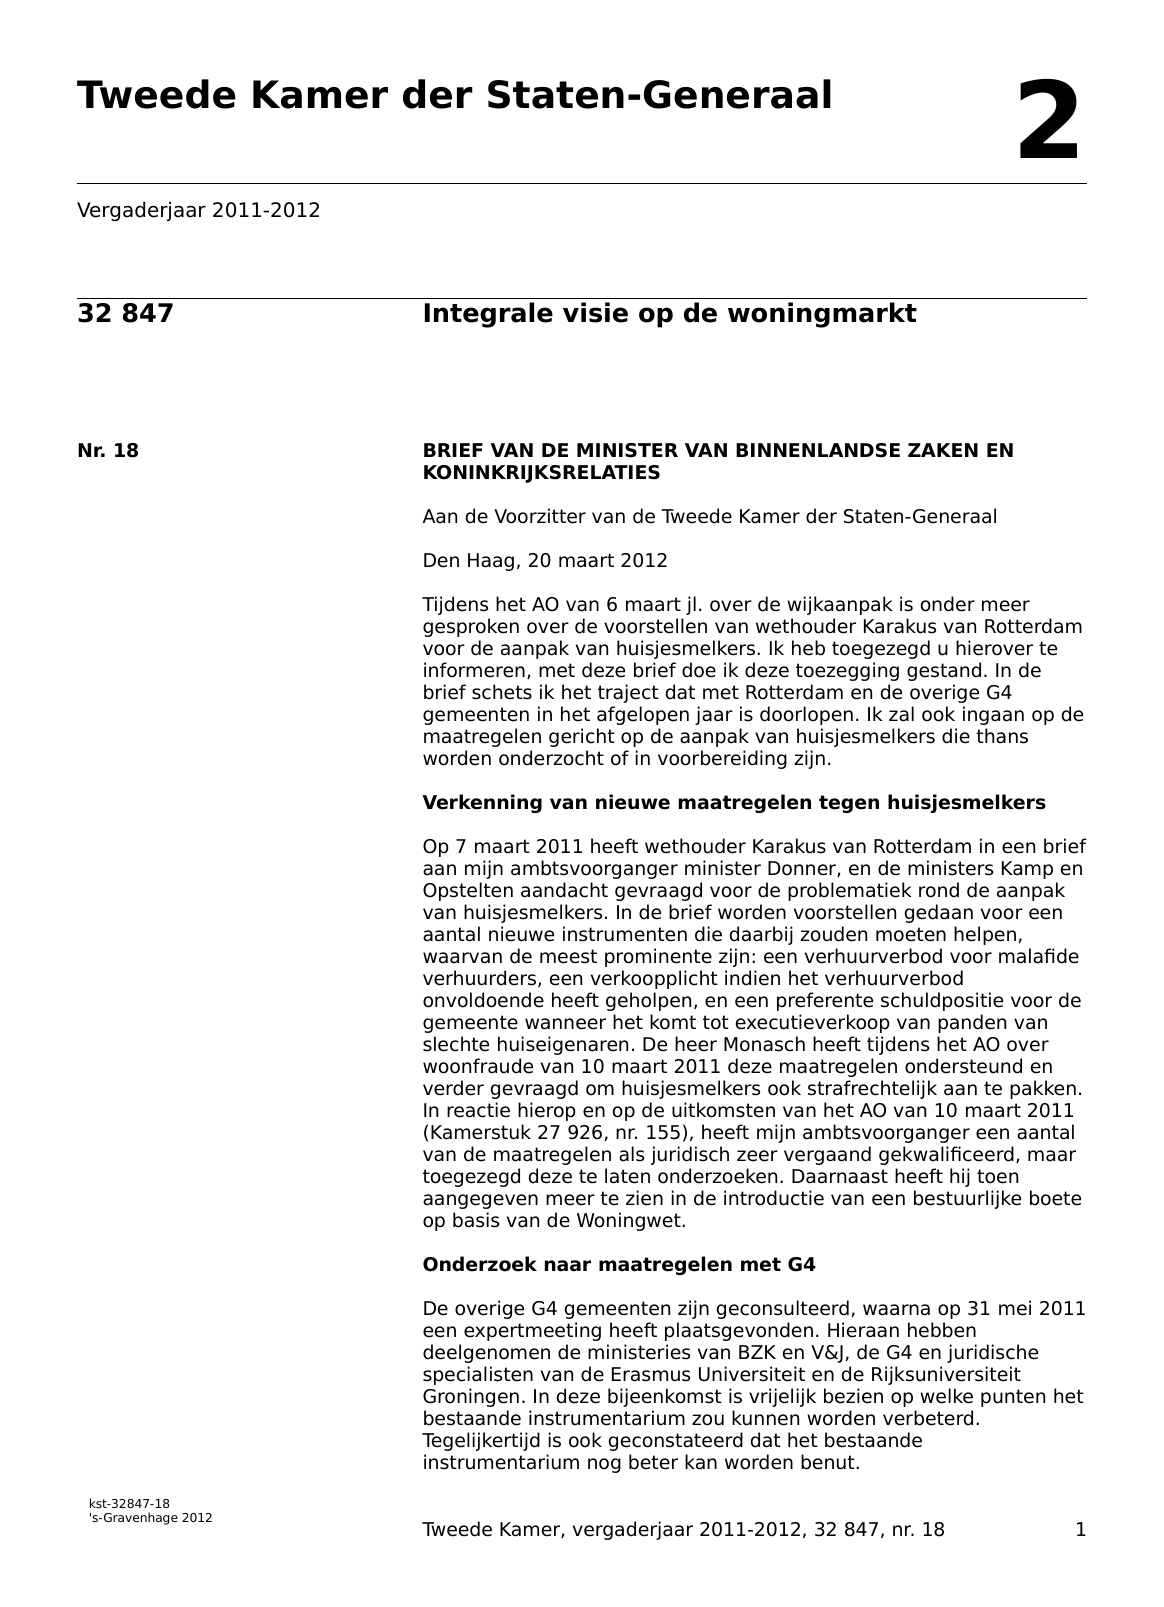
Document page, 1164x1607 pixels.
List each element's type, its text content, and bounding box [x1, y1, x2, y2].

table_header 2 [886, 59, 1087, 183]
text De overige G4 gemeenten zijn geconsulteerd, waarna op 31 mei 2011 een expertmeeting heeft plaatsgevonden. Hieraan hebben deelgenomen de ministeries van BZK en V&J, de G4 en juridische specialisten van de Erasmus Universiteit en de Rijksuniversiteit Groningen. In deze bijeenkomst is vrijelijk bezien op welke punten het bestaande instrumentarium zou kunnen worden verbeterd. Tegelijkertijd is ook geconstateerd dat het bestaande instrumentarium nog beter kan worden benut. [422, 1298, 1087, 1474]
text Aan de Voorzitter van de Tweede Kamer der Staten-Generaal [422, 506, 1087, 528]
subtitle Onderzoek naar maatregelen met G4 [422, 1254, 1087, 1276]
text In reactie hierop en op de uitkomsten van het AO van 10 maart 2011 (Kamerstuk 27 926, nr. 155), heeft mijn ambtsvoorganger een aantal van de maatregelen als juridisch zeer vergaand gekwalificeerd, maar toegezegd deze te laten onderzoeken. Daarnaast heeft hij toen aangegeven meer te zien in de introductie van een bestuurlijke boete op basis van de Woningwet. [422, 1100, 1087, 1232]
subtitle Verkenning van nieuwe maatregelen tegen huisjesmelkers [422, 792, 1087, 814]
text kst-32847-18 [88, 1497, 323, 1511]
text Den Haag, 20 maart 2012 [422, 550, 1087, 572]
text Tijdens het AO van 6 maart jl. over de wijkaanpak is onder meer gesproken over de voorstellen van wethouder Karakus van Rotterdam voor de aanpak van huisjesmelkers. Ik heb toegezegd u hierover te informeren, met deze brief doe ik deze toezegging gestand. In de brief schets ik het traject dat met Rotterdam en de overige G4 gemeenten in het afgelopen jaar is doorlopen. Ik zal ook ingaan op de maatregelen gericht op de aanpak van huisjesmelkers die thans worden onderzocht of in voorbereiding zijn. [422, 594, 1087, 770]
text Op 7 maart 2011 heeft wethouder Karakus van Rotterdam in een brief aan mijn ambtsvoorganger minister Donner, en de ministers Kamp en Opstelten aandacht gevraagd voor de problematiek rond de aanpak van huisjesmelkers. In de brief worden voorstellen gedaan voor een aantal nieuwe instrumenten die daarbij zouden moeten helpen, waarvan de meest prominente zijn: een verhuurverbod voor malafide verhuurders, een verkoopplicht indien het verhuurverbod onvoldoende heeft geholpen, en een preferente schuldpositie voor de gemeente wanneer het komt tot executieverkoop van panden van slechte huiseigenaren. De heer Monasch heeft tijdens het AO over woonfraude van 10 maart 2011 deze maatregelen ondersteund en verder gevraagd om huisjesmelkers ook strafrechtelijk aan te pakken. [422, 836, 1087, 1100]
subtitle 32 847 Integrale visie op de woningmarkt [77, 299, 1087, 329]
text 's-Gravenhage 2012 [88, 1511, 323, 1525]
table_cell Vergaderjaar 2011-2012 [77, 184, 1087, 298]
subtitle Nr. 18 BRIEF VAN DE MINISTER VAN BINNENLANDSE ZAKEN EN KONINKRIJKSRELATIES [77, 440, 1087, 484]
table_header Tweede Kamer der Staten-Generaal [77, 59, 886, 183]
